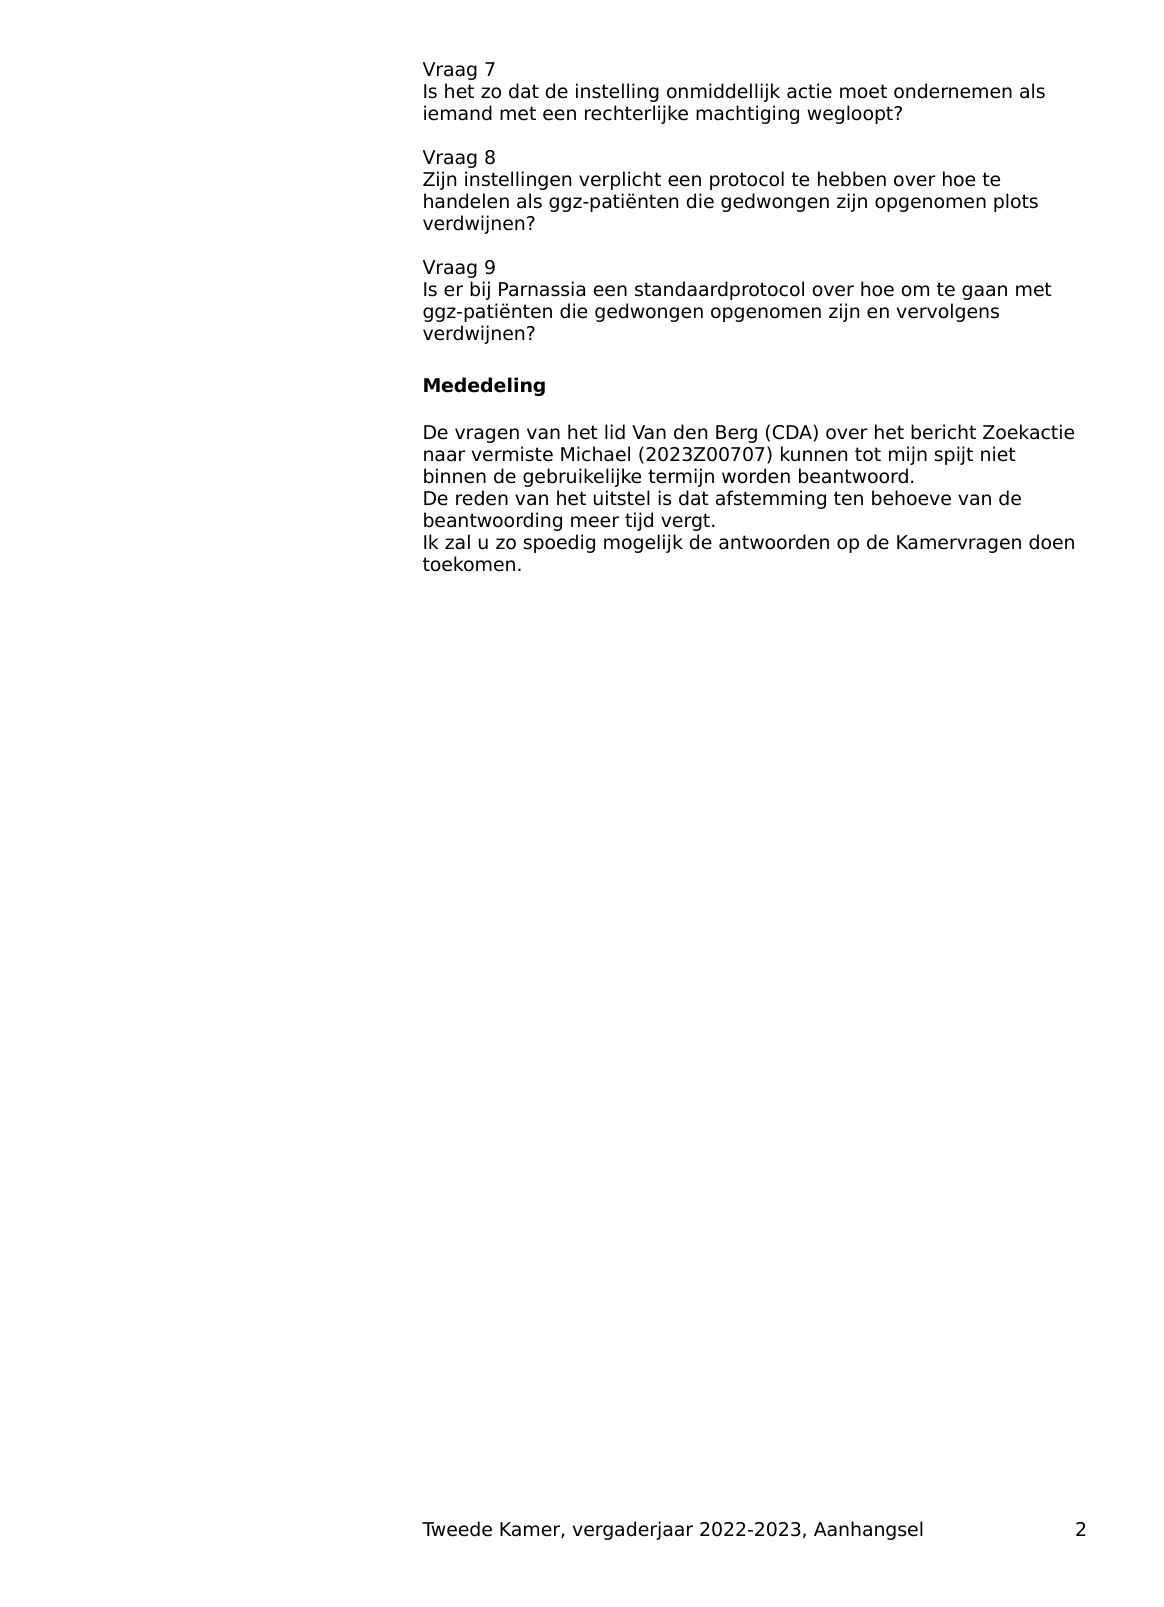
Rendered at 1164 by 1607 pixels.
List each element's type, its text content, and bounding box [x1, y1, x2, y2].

text De vragen van het lid Van den Berg (CDA) over het bericht Zoekactie naar vermiste Michael (2023Z00707) kunnen tot mijn spijt niet binnen de gebruikelijke termijn worden beantwoord. [422, 422, 1087, 488]
text Zijn instellingen verplicht een protocol te hebben over hoe te handelen als ggz-patiënten die gedwongen zijn opgenomen plots verdwijnen? [422, 169, 1087, 235]
text Vraag 7 [422, 59, 1087, 81]
text De reden van het uitstel is dat afstemming ten behoeve van de beantwoording meer tijd vergt. [422, 488, 1087, 532]
text Is er bij Parnassia een standaardprotocol over hoe om te gaan met ggz-patiënten die gedwongen opgenomen zijn en vervolgens verdwijnen? [422, 279, 1087, 345]
text Vraag 8 [422, 147, 1087, 169]
text Ik zal u zo spoedig mogelijk de antwoorden op de Kamervragen doen toekomen. [422, 532, 1087, 576]
subtitle Mededeling [422, 375, 1087, 397]
text Vraag 9 [422, 257, 1087, 279]
text Is het zo dat de instelling onmiddellijk actie moet ondernemen als iemand met een rechterlijke machtiging wegloopt? [422, 81, 1087, 125]
